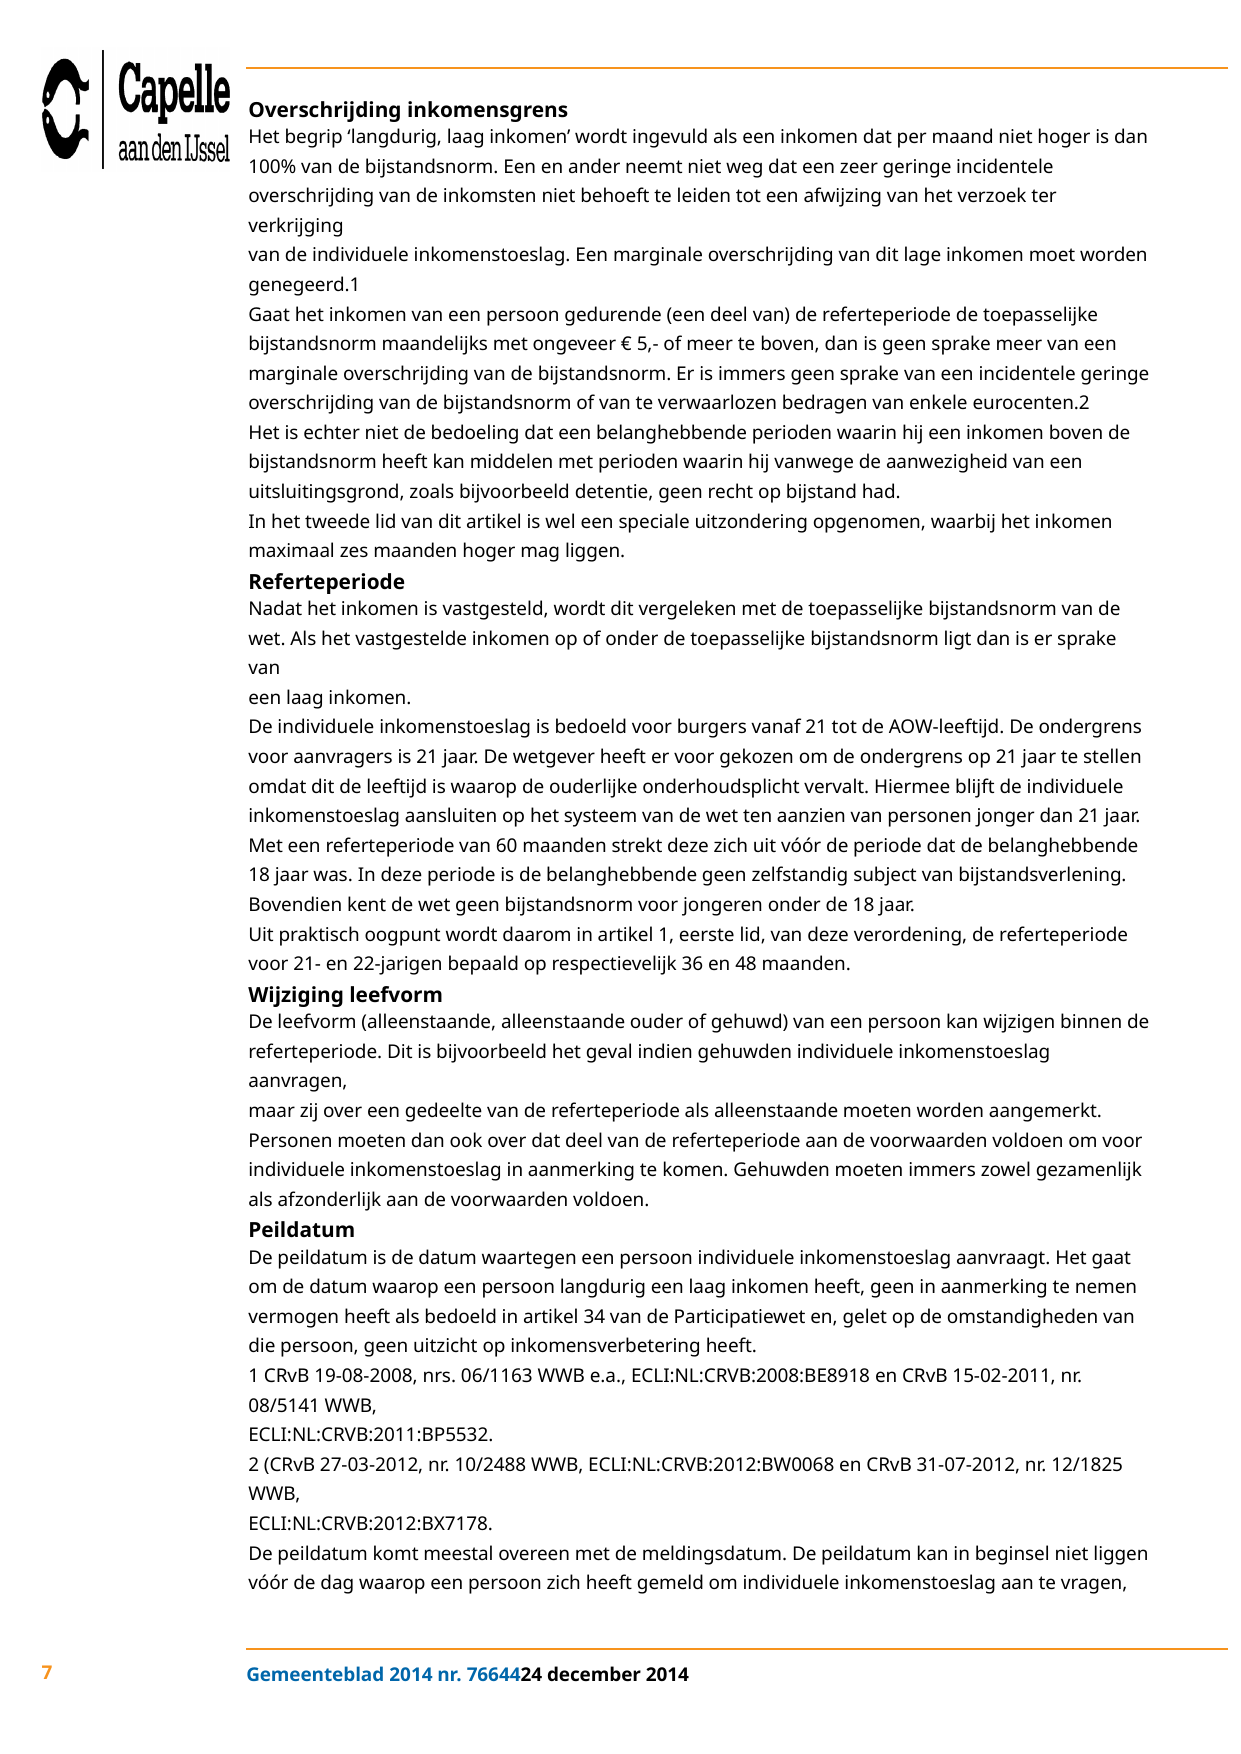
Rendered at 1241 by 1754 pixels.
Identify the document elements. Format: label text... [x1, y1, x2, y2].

text overschrijding van de bijstandsnorm of van te verwaarlozen bedragen van enkele eurocenten.2 [248, 389, 1152, 415]
text ECLI:NL:CRVB:2011:BP5532. [248, 1421, 1152, 1447]
text voor 21- en 22-jarigen bepaald op respectievelijk 36 en 48 maanden. [248, 950, 1152, 976]
text vermogen heeft als bedoeld in artikel 34 van de Participatiewet en, gelet op de omstandigheden van [248, 1303, 1152, 1329]
text Uit praktisch oogpunt wordt daarom in artikel 1, eerste lid, van deze verordening, de referteperiode [248, 921, 1152, 947]
picture [41, 47, 231, 172]
text De leefvorm (alleenstaande, alleenstaande ouder of gehuwd) van een persoon kan wijzigen binnen de [248, 1008, 1152, 1034]
text referteperiode. Dit is bijvoorbeeld het geval indien gehuwden individuele inkomenstoeslag aanvragen, [248, 1038, 1152, 1093]
text individuele inkomenstoeslag in aanmerking te komen. Gehuwden moeten immers zowel gezamenlijk [248, 1156, 1152, 1182]
text De individuele inkomenstoeslag is bedoeld voor burgers vanaf 21 tot de AOW-leeftijd. De ondergrens [248, 714, 1152, 739]
text In het tweede lid van dit artikel is wel een speciale uitzondering opgenomen, waarbij het inkomen [248, 508, 1152, 533]
text Met een referteperiode van 60 maanden strekt deze zich uit vóór de periode dat de belanghebbende [248, 832, 1152, 858]
text voor aanvragers is 21 jaar. De wetgever heeft er voor gekozen om de ondergrens op 21 jaar te stellen [248, 743, 1152, 769]
text Nadat het inkomen is vastgesteld, wordt dit vergeleken met de toepasselijke bijstandsnorm van de [248, 595, 1152, 621]
text ECLI:NL:CRVB:2012:BX7178. [248, 1510, 1152, 1536]
text 2 (CRvB 27-03-2012, nr. 10/2488 WWB, ECLI:NL:CRVB:2012:BW0068 en CRvB 31-07-2012, nr. 12/1825 WWB, [248, 1451, 1152, 1506]
text een laag inkomen. [248, 684, 1152, 710]
text die persoon, geen uitzicht op inkomensverbetering heeft. [248, 1333, 1152, 1358]
text inkomenstoeslag aansluiten op het systeem van de wet ten aanzien van personen jonger dan 21 jaar. [248, 802, 1152, 828]
text De peildatum is de datum waartegen een persoon individuele inkomenstoeslag aanvraagt. Het gaat [248, 1244, 1152, 1270]
text Het is echter niet de bedoeling dat een belanghebbende perioden waarin hij een inkomen boven de [248, 419, 1152, 445]
text genegeerd.1 [248, 271, 1152, 297]
text als afzonderlijk aan de voorwaarden voldoen. [248, 1186, 1152, 1212]
text De peildatum komt meestal overeen met de meldingsdatum. De peildatum kan in beginsel niet liggen [248, 1540, 1152, 1566]
text Bovendien kent de wet geen bijstandsnorm voor jongeren onder de 18 jaar. [248, 891, 1152, 917]
text maar zij over een gedeelte van de referteperiode als alleenstaande moeten worden aangemerkt. [248, 1097, 1152, 1123]
text Wijziging leefvorm [248, 980, 1152, 1008]
text bijstandsnorm maandelijks met ongeveer € 5,- of meer te boven, dan is geen sprake meer van een [248, 330, 1152, 356]
text omdat dit de leeftijd is waarop de ouderlijke onderhoudsplicht vervalt. Hiermee blijft de individuele [248, 773, 1152, 799]
text vóór de dag waarop een persoon zich heeft gemeld om individuele inkomenstoeslag aan te vragen, [248, 1569, 1152, 1595]
text 1 CRvB 19-08-2008, nrs. 06/1163 WWB e.a., ECLI:NL:CRVB:2008:BE8918 en CRvB 15-02-2011, nr. 08/5141 WWB, [248, 1362, 1152, 1418]
text 18 jaar was. In deze periode is de belanghebbende geen zelfstandig subject van bijstandsverlening. [248, 862, 1152, 887]
text bijstandsnorm heeft kan middelen met perioden waarin hij vanwege de aanwezigheid van een [248, 449, 1152, 474]
text Gaat het inkomen van een persoon gedurende (een deel van) de referteperiode de toepasselijke [248, 301, 1152, 326]
text Personen moeten dan ook over dat deel van de referteperiode aan de voorwaarden voldoen om voor [248, 1127, 1152, 1152]
text uitsluitingsgrond, zoals bijvoorbeeld detentie, geen recht op bijstand had. [248, 478, 1152, 504]
text om de datum waarop een persoon langdurig een laag inkomen heeft, geen in aanmerking te nemen [248, 1273, 1152, 1299]
text Referteperiode [248, 567, 1152, 595]
text overschrijding van de inkomsten niet behoeft te leiden tot een afwijzing van het verzoek ter verkrijging [248, 182, 1152, 238]
text Peildatum [248, 1216, 1152, 1244]
text Het begrip ‘langdurig, laag inkomen’ wordt ingevuld als een inkomen dat per maand niet hoger is dan [248, 123, 1152, 149]
text maximaal zes maanden hoger mag liggen. [248, 537, 1152, 563]
text wet. Als het vastgestelde inkomen op of onder de toepasselijke bijstandsnorm ligt dan is er sprake van [248, 625, 1152, 680]
text van de individuele inkomenstoeslag. Een marginale overschrijding van dit lage inkomen moet worden [248, 242, 1152, 267]
text 100% van de bijstandsnorm. Een en ander neemt niet weg dat een zeer geringe incidentele [248, 153, 1152, 178]
text marginale overschrijding van de bijstandsnorm. Er is immers geen sprake van een incidentele geringe [248, 360, 1152, 386]
text Overschrijding inkomensgrens [248, 95, 1152, 123]
